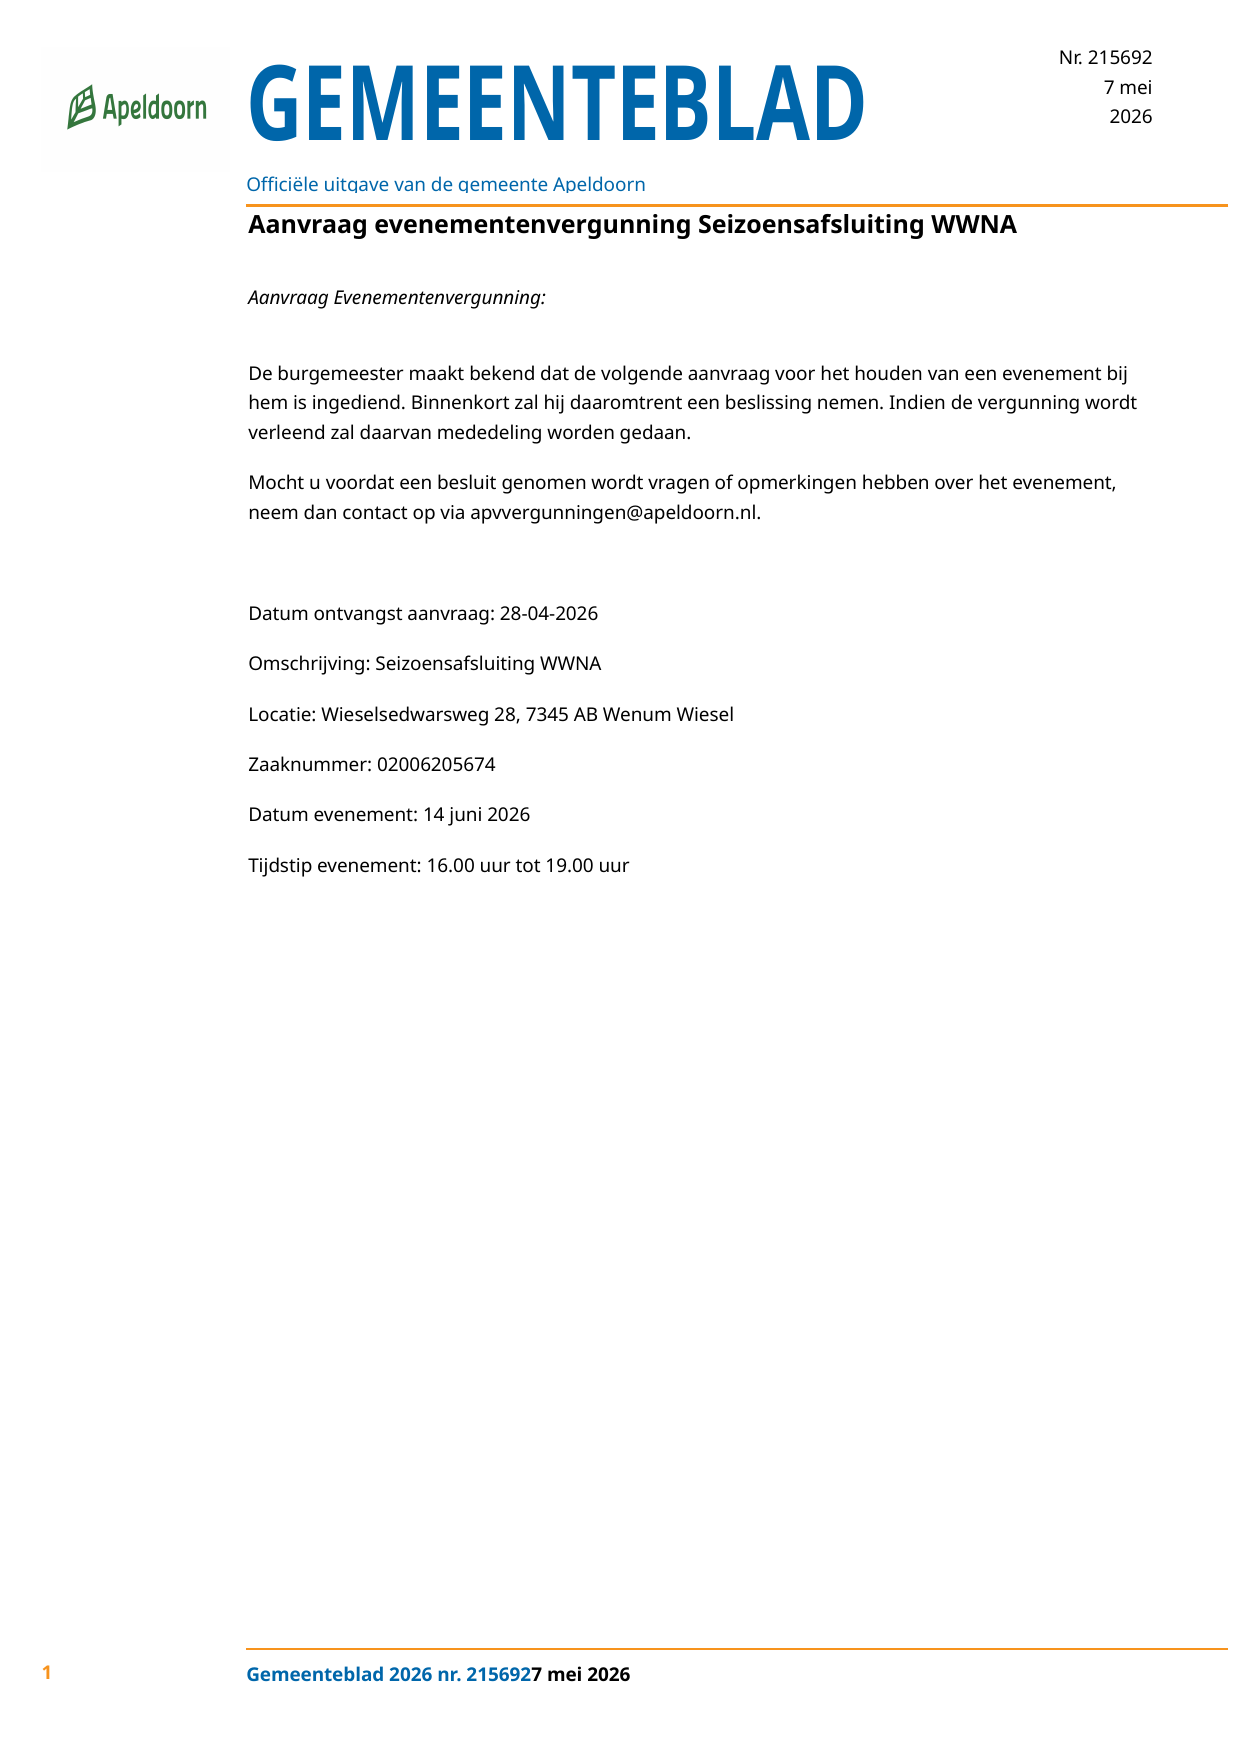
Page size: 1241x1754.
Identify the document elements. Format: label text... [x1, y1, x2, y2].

text Tijdstip evenement: 16.00 uur tot 19.00 uur [248, 852, 1152, 878]
text Datum ontvangst aanvraag: 28-04-2026 [248, 600, 1152, 626]
text Zaaknummer: 02006205674 [248, 751, 1152, 777]
text Mocht u voordat een besluit genomen wordt vragen of opmerkingen hebben over het evenement, neem dan contact op via apvvergunningen@apeldoorn.nl. [248, 469, 1152, 525]
text Omschrijving: Seizoensafsluiting WWNA [248, 650, 1152, 676]
text Aanvraag evenementenvergunning Seizoensafsluiting WWNA [248, 207, 1152, 241]
text Datum evenement: 14 juni 2026 [248, 802, 1152, 827]
text De burgemeester maakt bekend dat de volgende aanvraag voor het houden van een evenement bij hem is ingediend. Binnenkort zal hij daaromtrent een beslissing nemen. Indien de vergunning wordt verleend zal daarvan mededeling worden gedaan. [248, 360, 1152, 445]
text Aanvraag Evenementenvergunning: [248, 284, 1152, 309]
picture [41, 47, 231, 172]
text Locatie: Wieselsedwarsweg 28, 7345 AB Wenum Wiesel [248, 701, 1152, 727]
